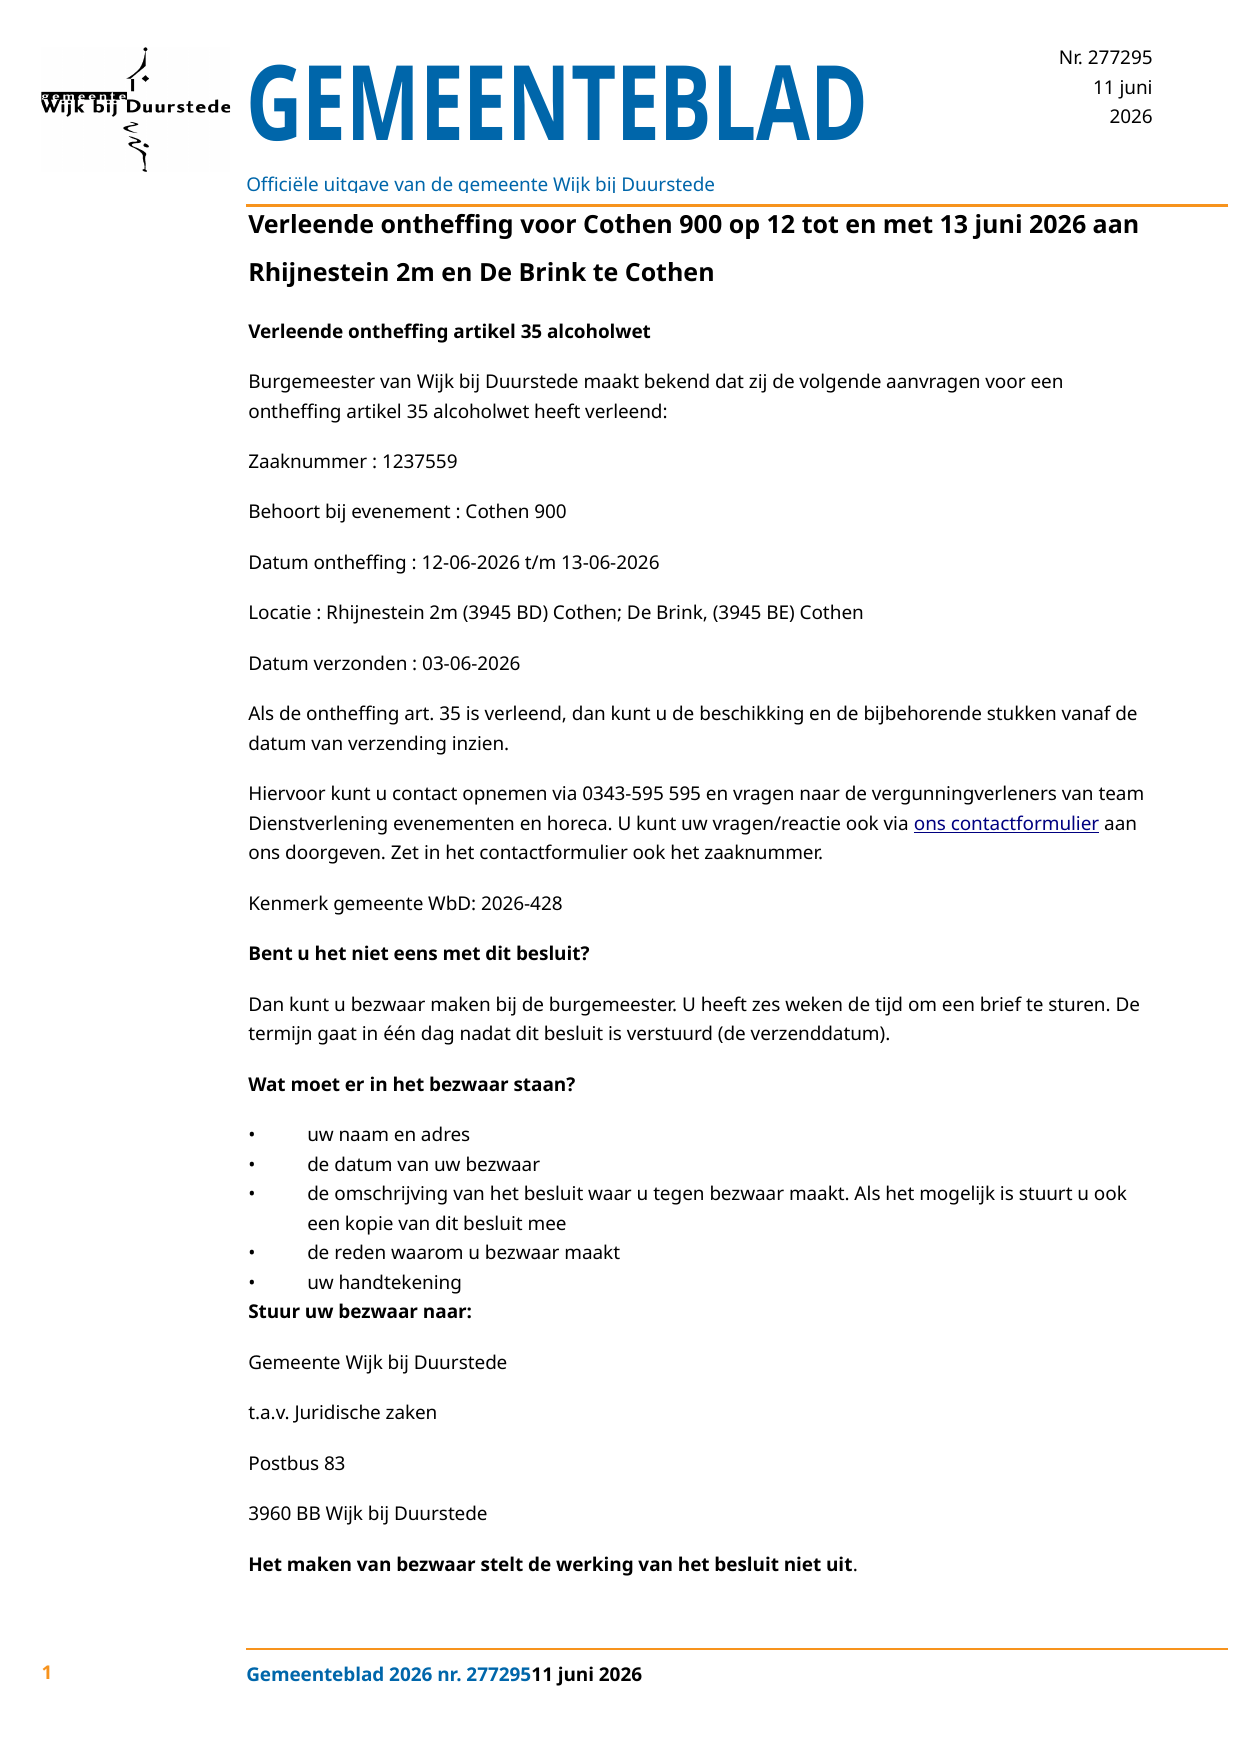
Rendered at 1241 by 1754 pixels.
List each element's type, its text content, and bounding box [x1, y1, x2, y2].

list de omschrijving van het besluit waar u tegen bezwaar maakt. Als het mogelijk is stuurt u ook een kopie van dit besluit mee [248, 1180, 1152, 1236]
text Het maken van bezwaar stelt de werking van het besluit niet uit. [248, 1551, 1152, 1577]
text Stuur uw bezwaar naar: [248, 1299, 1152, 1324]
list uw handtekening [248, 1269, 1152, 1295]
list uw naam en adres [248, 1121, 1152, 1147]
text Locatie : Rhijnestein 2m (3945 BD) Cothen; De Brink, (3945 BE) Cothen [248, 599, 1152, 625]
list de reden waarom u bezwaar maakt [248, 1239, 1152, 1265]
list de datum van uw bezwaar [248, 1151, 1152, 1177]
text Zaaknummer : 1237559 [248, 448, 1152, 474]
picture [41, 47, 231, 172]
text Postbus 83 [248, 1450, 1152, 1476]
text Verleende ontheffing artikel 35 alcoholwet [248, 318, 1152, 344]
text Wat moet er in het bezwaar staan? [248, 1071, 1152, 1097]
text Bent u het niet eens met dit besluit? [248, 940, 1152, 966]
text Verleende ontheffing voor Cothen 900 op 12 tot en met 13 juni 2026 aan Rhijnestein 2m en De Brink te Cothen [248, 207, 1152, 288]
text Hiervoor kunt u contact opnemen via 0343-595 595 en vragen naar de vergunningverleners van team Dienstverlening evenementen en horeca. U kunt uw vragen/reactie ook via ons contactformulier aan ons doorgeven. Zet in het contactformulier ook het zaaknummer. [248, 780, 1152, 865]
text Kenmerk gemeente WbD: 2026-428 [248, 890, 1152, 916]
text t.a.v. Juridische zaken [248, 1399, 1152, 1425]
text Datum ontheffing : 12-06-2026 t/m 13-06-2026 [248, 549, 1152, 575]
text Behoort bij evenement : Cothen 900 [248, 499, 1152, 524]
text Datum verzonden : 03-06-2026 [248, 650, 1152, 676]
text Gemeente Wijk bij Duurstede [248, 1349, 1152, 1375]
text Als de ontheffing art. 35 is verleend, dan kunt u de beschikking en de bijbehorende stukken vanaf de datum van verzending inzien. [248, 700, 1152, 756]
text 3960 BB Wijk bij Duurstede [248, 1500, 1152, 1526]
text Dan kunt u bezwaar maken bij de burgemeester. U heeft zes weken de tijd om een brief te sturen. De termijn gaat in één dag nadat dit besluit is verstuurd (de verzenddatum). [248, 991, 1152, 1046]
text Burgemeester van Wijk bij Duurstede maakt bekend dat zij de volgende aanvragen voor een ontheffing artikel 35 alcoholwet heeft verleend: [248, 368, 1152, 424]
